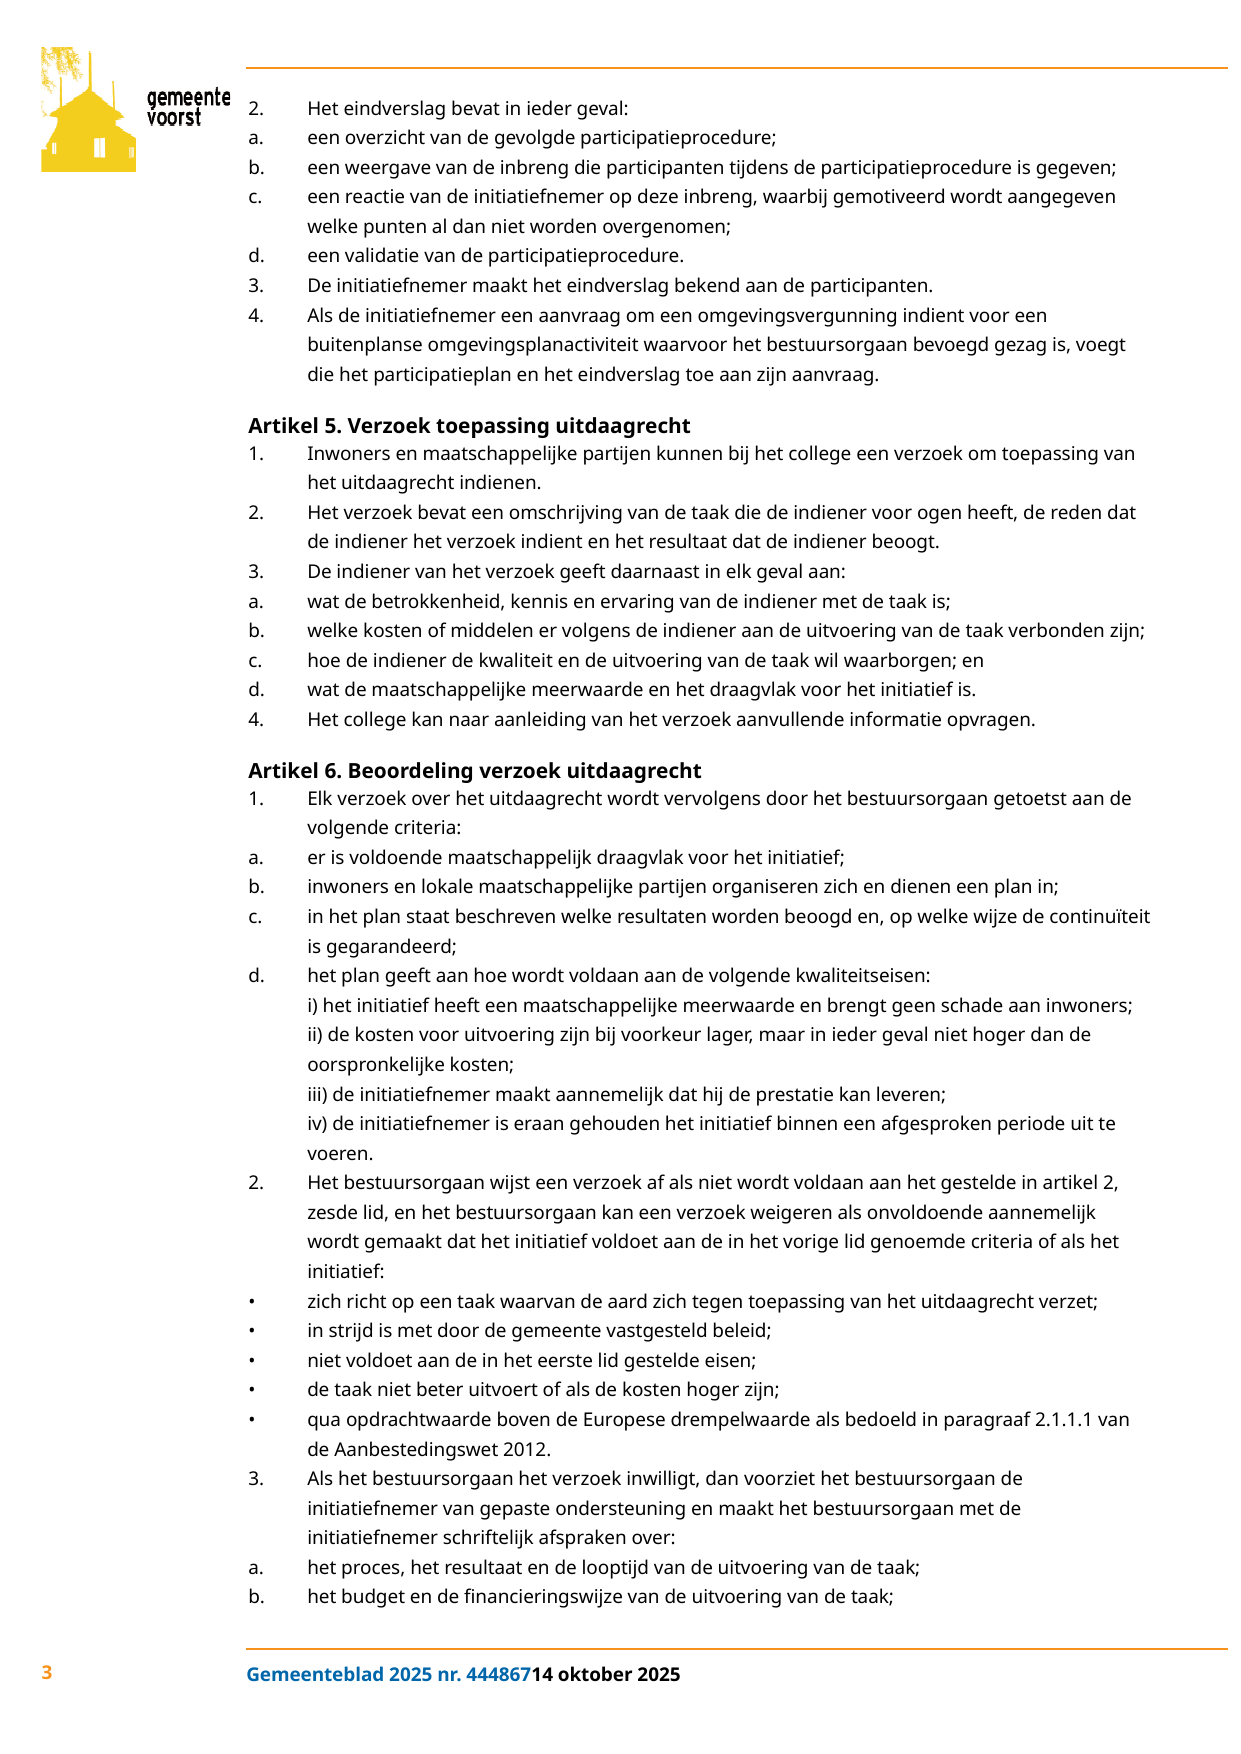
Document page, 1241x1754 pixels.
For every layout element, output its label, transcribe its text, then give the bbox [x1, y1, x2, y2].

list een validatie van de participatieprocedure. [248, 243, 1152, 268]
list Als het bestuursorgaan het verzoek inwilligt, dan voorziet het bestuursorgaan de initiatiefnemer van gepaste ondersteuning en maakt het bestuursorgaan met de initiatiefnemer schriftelijk afspraken over: [248, 1465, 1152, 1550]
list Het college kan naar aanleiding van het verzoek aanvullende informatie opvragen. [248, 706, 1152, 732]
list niet voldoet aan de in het eerste lid gestelde eisen; [248, 1347, 1152, 1373]
list een weergave van de inbreng die participanten tijdens de participatieprocedure is gegeven; [248, 154, 1152, 180]
list ii) de kosten voor uitvoering zijn bij voorkeur lager, maar in ieder geval niet hoger dan de oorspronkelijke kosten; [248, 1022, 1152, 1077]
text Artikel 5. Verzoek toepassing uitdaagrecht [248, 411, 1152, 440]
list hoe de indiener de kwaliteit en de uitvoering van de taak wil waarborgen; en [248, 647, 1152, 673]
list het plan geeft aan hoe wordt voldaan aan de volgende kwaliteitseisen: [248, 962, 1152, 988]
list De indiener van het verzoek geeft daarnaast in elk geval aan: [248, 558, 1152, 584]
list Als de initiatiefnemer een aanvraag om een omgevingsvergunning indient voor een buitenplanse omgevingsplanactiviteit waarvoor het bestuursorgaan bevoegd gezag is, voegt die het participatieplan en het eindverslag toe aan zijn aanvraag. [248, 302, 1152, 387]
picture [41, 47, 231, 172]
list in strijd is met door de gemeente vastgesteld beleid; [248, 1317, 1152, 1343]
text Artikel 6. Beoordeling verzoek uitdaagrecht [248, 757, 1152, 785]
list iv) de initiatiefnemer is eraan gehouden het initiatief binnen een afgesproken periode uit te voeren. [248, 1110, 1152, 1166]
list qua opdrachtwaarde boven de Europese drempelwaarde als bedoeld in paragraaf 2.1.1.1 van de Aanbestedingswet 2012. [248, 1406, 1152, 1462]
list een reactie van de initiatiefnemer op deze inbreng, waarbij gemotiveerd wordt aangegeven welke punten al dan niet worden overgenomen; [248, 183, 1152, 239]
list Elk verzoek over het uitdaagrecht wordt vervolgens door het bestuursorgaan getoetst aan de volgende criteria: [248, 785, 1152, 840]
list i) het initiatief heeft een maatschappelijke meerwaarde en brengt geen schade aan inwoners; [248, 992, 1152, 1018]
list inwoners en lokale maatschappelijke partijen organiseren zich en dienen een plan in; [248, 874, 1152, 899]
list het proces, het resultaat en de looptijd van de uitvoering van de taak; [248, 1554, 1152, 1580]
list wat de betrokkenheid, kennis en ervaring van de indiener met de taak is; [248, 588, 1152, 613]
list de taak niet beter uitvoert of als de kosten hoger zijn; [248, 1377, 1152, 1402]
list in het plan staat beschreven welke resultaten worden beoogd en, op welke wijze de continuïteit is gegarandeerd; [248, 903, 1152, 959]
list het budget en de financieringswijze van de uitvoering van de taak; [248, 1584, 1152, 1609]
list er is voldoende maatschappelijk draagvlak voor het initiatief; [248, 844, 1152, 870]
list Het bestuursorgaan wijst een verzoek af als niet wordt voldaan aan het gestelde in artikel 2, zesde lid, en het bestuursorgaan kan een verzoek weigeren als onvoldoende aannemelijk wordt gemaakt dat het initiatief voldoet aan de in het vorige lid genoemde criteria of als het initiatief: [248, 1169, 1152, 1284]
list Het eindverslag bevat in ieder geval: [248, 95, 1152, 121]
list De initiatiefnemer maakt het eindverslag bekend aan de participanten. [248, 272, 1152, 298]
list een overzicht van de gevolgde participatieprocedure; [248, 124, 1152, 150]
list wat de maatschappelijke meerwaarde en het draagvlak voor het initiatief is. [248, 677, 1152, 702]
list Inwoners en maatschappelijke partijen kunnen bij het college een verzoek om toepassing van het uitdaagrecht indienen. [248, 440, 1152, 495]
list zich richt op een taak waarvan de aard zich tegen toepassing van het uitdaagrecht verzet; [248, 1288, 1152, 1314]
list Het verzoek bevat een omschrijving van de taak die de indiener voor ogen heeft, de reden dat de indiener het verzoek indient en het resultaat dat de indiener beoogt. [248, 499, 1152, 554]
list welke kosten of middelen er volgens de indiener aan de uitvoering van de taak verbonden zijn; [248, 617, 1152, 643]
list iii) de initiatiefnemer maakt aannemelijk dat hij de prestatie kan leveren; [248, 1081, 1152, 1107]
